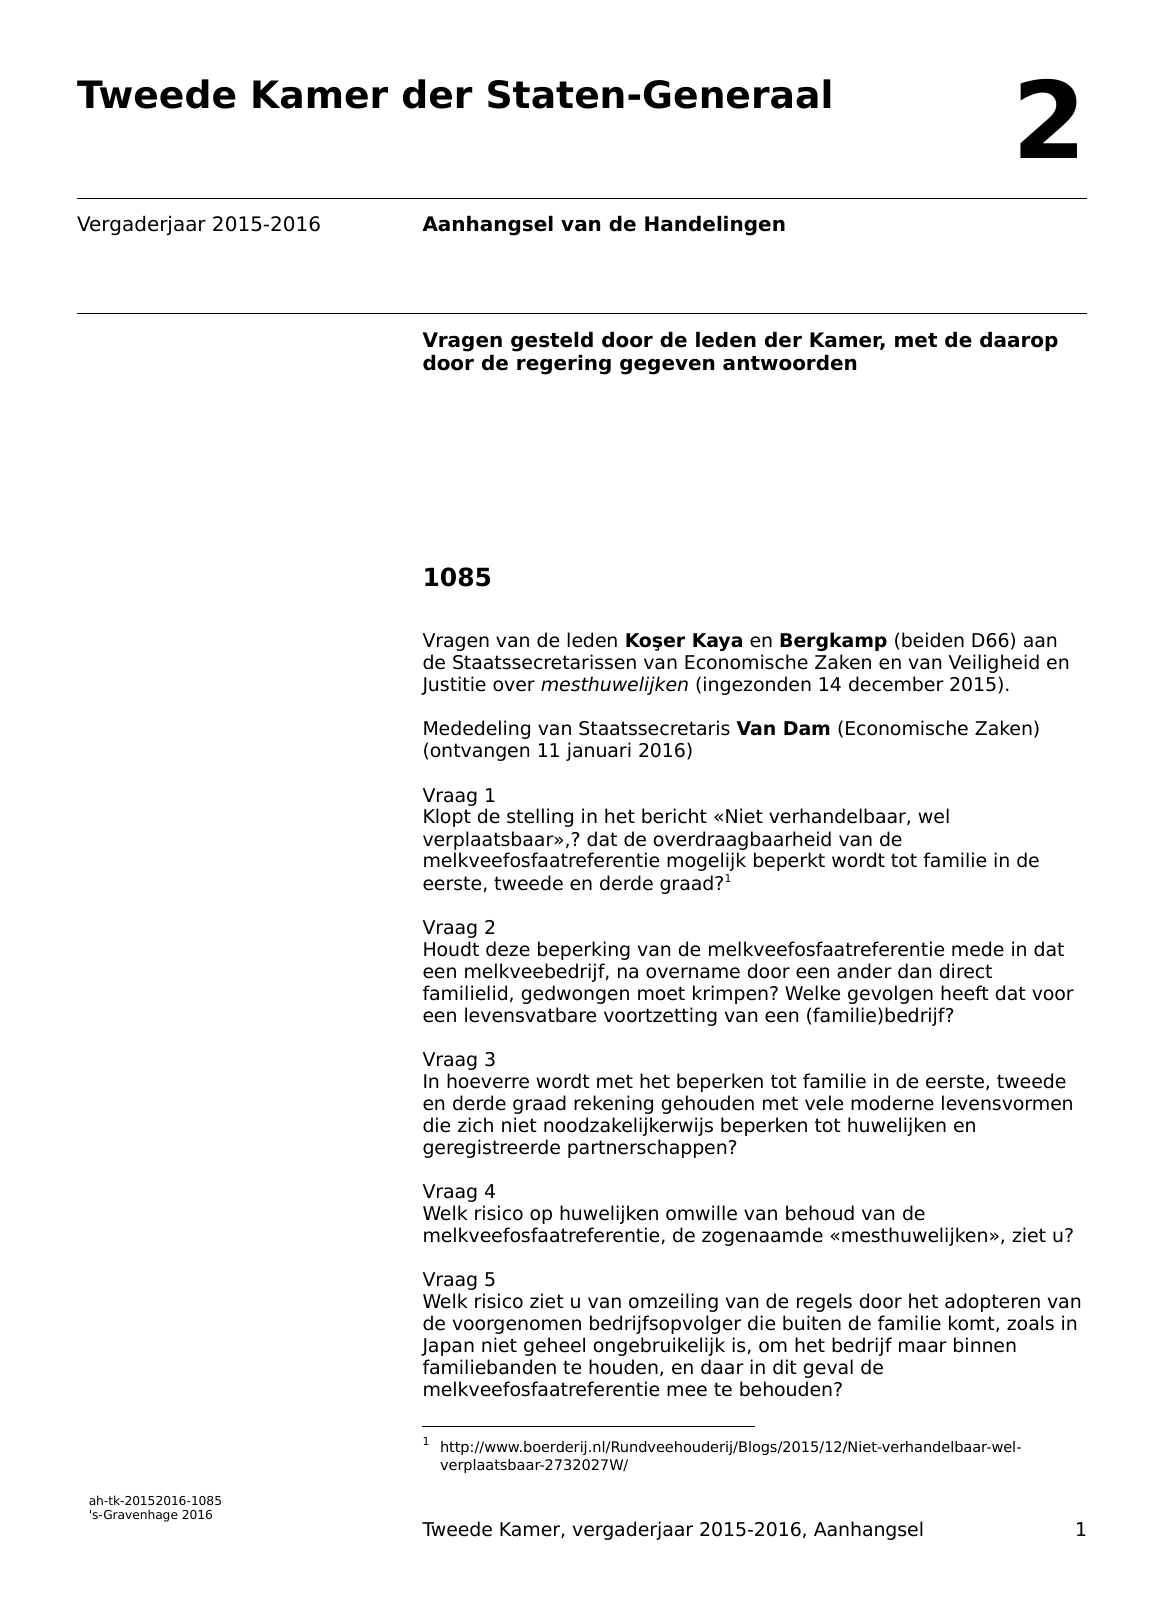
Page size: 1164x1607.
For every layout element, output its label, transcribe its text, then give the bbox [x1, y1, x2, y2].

table_cell Vergaderjaar 2015-2016 [77, 199, 422, 313]
text Vragen van de leden Koşer Kaya en Bergkamp (beiden D66) aan de Staatssecretarissen van Economische Zaken en van Veiligheid en Justitie over mesthuwelijken (ingezonden 14 december 2015). [422, 630, 1087, 696]
text Vraag 5 [422, 1269, 1087, 1291]
text 's-Gravenhage 2016 [88, 1508, 323, 1522]
text Vraag 1 [422, 784, 1087, 806]
text ah-tk-20152016-1085 [88, 1494, 323, 1508]
text Klopt de stelling in het bericht «Niet verhandelbaar, wel verplaatsbaar»,? dat de overdraagbaarheid van de melkveefosfaatreferentie mogelijk beperkt wordt tot familie in de eerste, tweede en derde graad? [422, 806, 1087, 894]
table_cell [77, 314, 422, 375]
text Welk risico ziet u van omzeiling van de regels door het adopteren van de voorgenomen bedrijfsopvolger die buiten de familie komt, zoals in Japan niet geheel ongebruikelijk is, om het bedrijf maar binnen familiebanden te houden, en daar in dit geval de melkveefosfaatreferentie mee te behouden? [422, 1291, 1087, 1401]
text 1085 [422, 563, 1087, 592]
table_header Tweede Kamer der Staten-Generaal [77, 59, 886, 198]
table_header 2 [886, 59, 1087, 198]
text In hoeverre wordt met het beperken tot familie in de eerste, tweede en derde graad rekening gehouden met vele moderne levensvormen die zich niet noodzakelijkerwijs beperken tot huwelijken en geregistreerde partnerschappen? [422, 1071, 1087, 1158]
text Welk risico op huwelijken omwille van behoud van de melkveefosfaatreferentie, de zogenaamde «mesthuwelijken», ziet u? [422, 1203, 1087, 1247]
text http://www.boerderij.nl/Rundveehouderij/Blogs/2015/12/Niet-verhandelbaar-wel-verplaatsbaar-2732027W/ [422, 1435, 1087, 1474]
text Vraag 2 [422, 917, 1087, 938]
table_cell Aanhangsel van de Handelingen [422, 199, 1087, 313]
text Vraag 4 [422, 1181, 1087, 1203]
text Vraag 3 [422, 1049, 1087, 1071]
text Houdt deze beperking van de melkveefosfaatreferentie mede in dat een melkveebedrijf, na overname door een ander dan direct familielid, gedwongen moet krimpen? Welke gevolgen heeft dat voor een levensvatbare voortzetting van een (familie)bedrijf? [422, 938, 1087, 1026]
table_cell Vragen gesteld door de leden der Kamer, met de daarop door de regering gegeven antwoorden [422, 314, 1087, 375]
text Mededeling van Staatssecretaris Van Dam (Economische Zaken) (ontvangen 11 januari 2016) [422, 718, 1087, 762]
